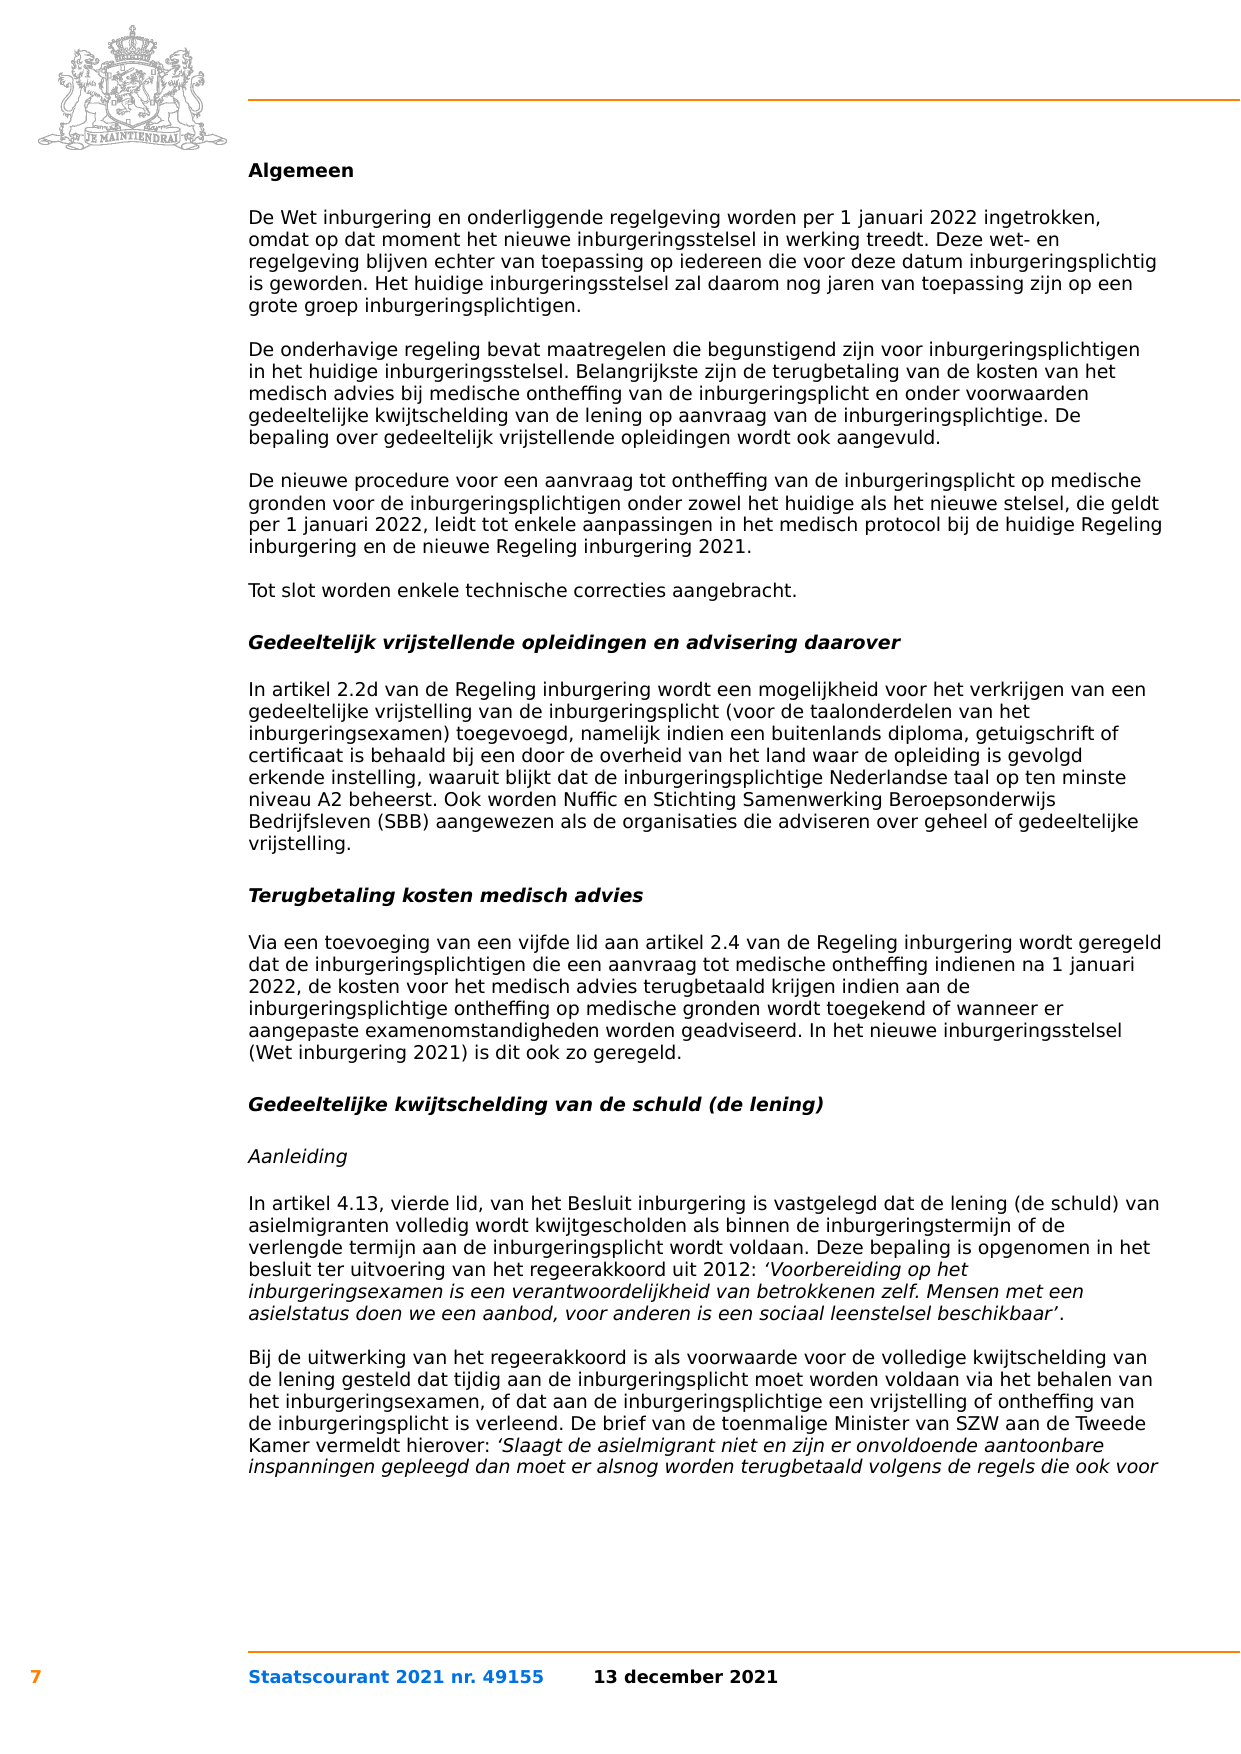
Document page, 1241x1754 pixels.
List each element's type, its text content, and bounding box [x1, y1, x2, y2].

text In artikel 2.2d van de Regeling inburgering wordt een mogelijkheid voor het verkrijgen van een gedeeltelijke vrijstelling van de inburgeringsplicht (voor de taalonderdelen van het inburgeringsexamen) toegevoegd, namelijk indien een buitenlands diploma, getuigschrift of certificaat is behaald bij een door de overheid van het land waar de opleiding is gevolgd erkende instelling, waaruit blijkt dat de inburgeringsplichtige Nederlandse taal op ten minste niveau A2 beheerst. Ook worden Nuffic en Stichting Samenwerking Beroepsonderwijs Bedrijfsleven (SBB) aangewezen als de organisaties die adviseren over geheel of gedeeltelijke vrijstelling. [248, 679, 1163, 855]
subtitle Gedeeltelijk vrijstellende opleidingen en advisering daarover [248, 632, 1163, 654]
subtitle Algemeen [248, 160, 1163, 182]
subtitle Aanleiding [248, 1146, 1163, 1168]
text Via een toevoeging van een vijfde lid aan artikel 2.4 van de Regeling inburgering wordt geregeld dat de inburgeringsplichtigen die een aanvraag tot medische ontheffing indienen na 1 januari 2022, de kosten voor het medisch advies terugbetaald krijgen indien aan de inburgeringsplichtige ontheffing op medische gronden wordt toegekend of wanneer er aangepaste examenomstandigheden worden geadviseerd. In het nieuwe inburgeringsstelsel (Wet inburgering 2021) is dit ook zo geregeld. [248, 932, 1163, 1064]
text Tot slot worden enkele technische correcties aangebracht. [248, 580, 1163, 602]
subtitle Terugbetaling kosten medisch advies [248, 885, 1163, 907]
text Bij de uitwerking van het regeerakkoord is als voorwaarde voor de volledige kwijtschelding van de lening gesteld dat tijdig aan de inburgeringsplicht moet worden voldaan via het behalen van het inburgeringsexamen, of dat aan de inburgeringsplichtige een vrijstelling of ontheffing van de inburgeringsplicht is verleend. De brief van de toenmalige Minister van SZW aan de Tweede Kamer vermeldt hierover: ‘Slaagt de asielmigrant niet en zijn er onvoldoende aantoonbare inspanningen gepleegd dan moet er alsnog worden terugbetaald volgens de regels die ook voor [248, 1347, 1163, 1478]
text De onderhavige regeling bevat maatregelen die begunstigend zijn voor inburgeringsplichtigen in het huidige inburgeringsstelsel. Belangrijkste zijn de terugbetaling van de kosten van het medisch advies bij medische ontheffing van de inburgeringsplicht en onder voorwaarden gedeeltelijke kwijtschelding van de lening op aanvraag van de inburgeringsplichtige. De bepaling over gedeeltelijk vrijstellende opleidingen wordt ook aangevuld. [248, 339, 1163, 448]
subtitle Gedeeltelijke kwijtschelding van de schuld (de lening) [248, 1094, 1163, 1116]
text De nieuwe procedure voor een aanvraag tot ontheffing van de inburgeringsplicht op medische gronden voor de inburgeringsplichtigen onder zowel het huidige als het nieuwe stelsel, die geldt per 1 januari 2022, leidt tot enkele aanpassingen in het medisch protocol bij de huidige Regeling inburgering en de nieuwe Regeling inburgering 2021. [248, 470, 1163, 558]
text De Wet inburgering en onderliggende regelgeving worden per 1 januari 2022 ingetrokken, omdat op dat moment het nieuwe inburgeringsstelsel in werking treedt. Deze wet- en regelgeving blijven echter van toepassing op iedereen die voor deze datum inburgeringsplichtig is geworden. Het huidige inburgeringsstelsel zal daarom nog jaren van toepassing zijn op een grote groep inburgeringsplichtigen. [248, 207, 1163, 317]
text In artikel 4.13, vierde lid, van het Besluit inburgering is vastgelegd dat de lening (de schuld) van asielmigranten volledig wordt kwijtgescholden als binnen de inburgeringstermijn of de verlengde termijn aan de inburgeringsplicht wordt voldaan. Deze bepaling is opgenomen in het besluit ter uitvoering van het regeerakkoord uit 2012: ‘Voorbereiding op het inburgeringsexamen is een verantwoordelijkheid van betrokkenen zelf. Mensen met een asielstatus doen we een aanbod, voor anderen is een sociaal leenstelsel beschikbaar’. [248, 1193, 1163, 1325]
picture [38, 25, 227, 150]
